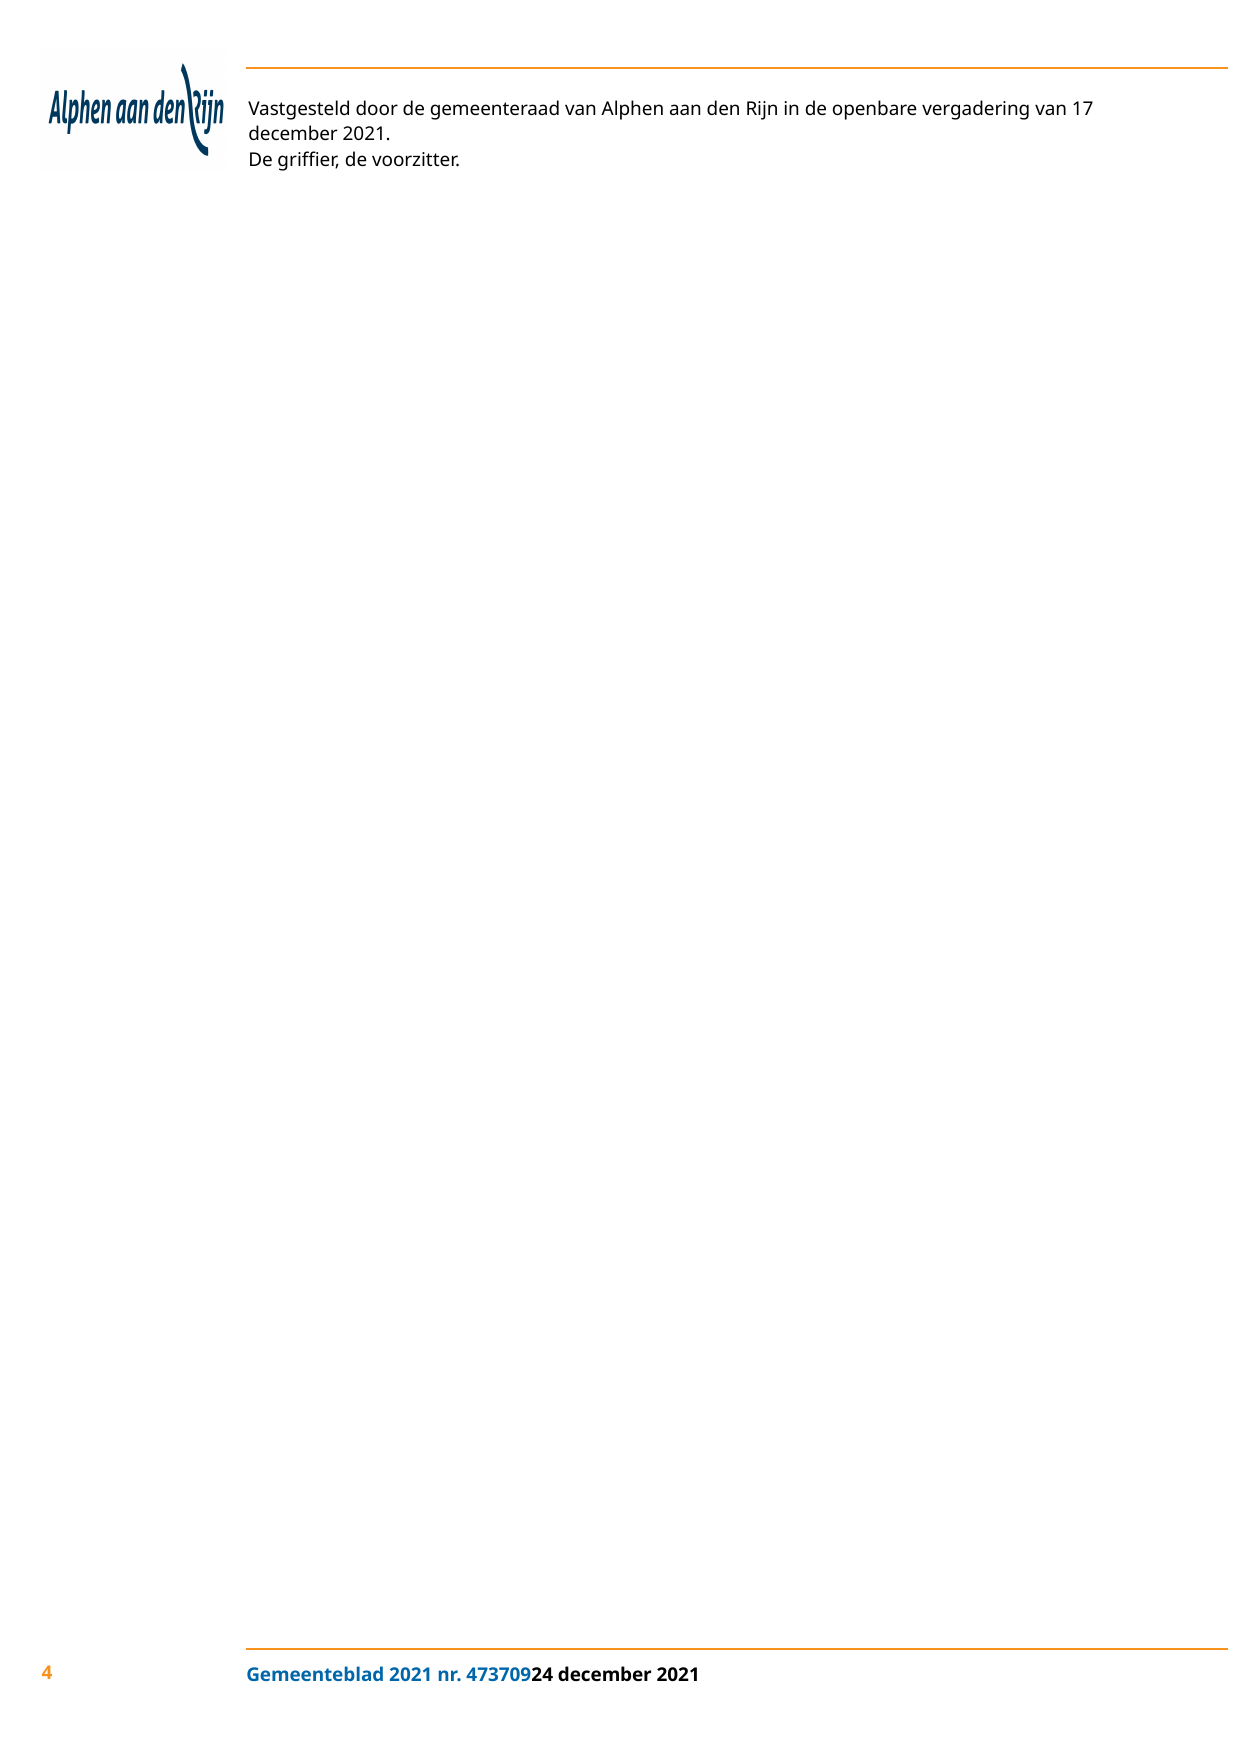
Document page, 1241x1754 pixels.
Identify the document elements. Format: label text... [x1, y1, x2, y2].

text Vastgesteld door de gemeenteraad van Alphen aan den Rijn in de openbare vergadering van 17 december 2021. [248, 95, 1152, 146]
text De griffier, de voorzitter. [248, 146, 1152, 172]
picture [41, 47, 231, 172]
